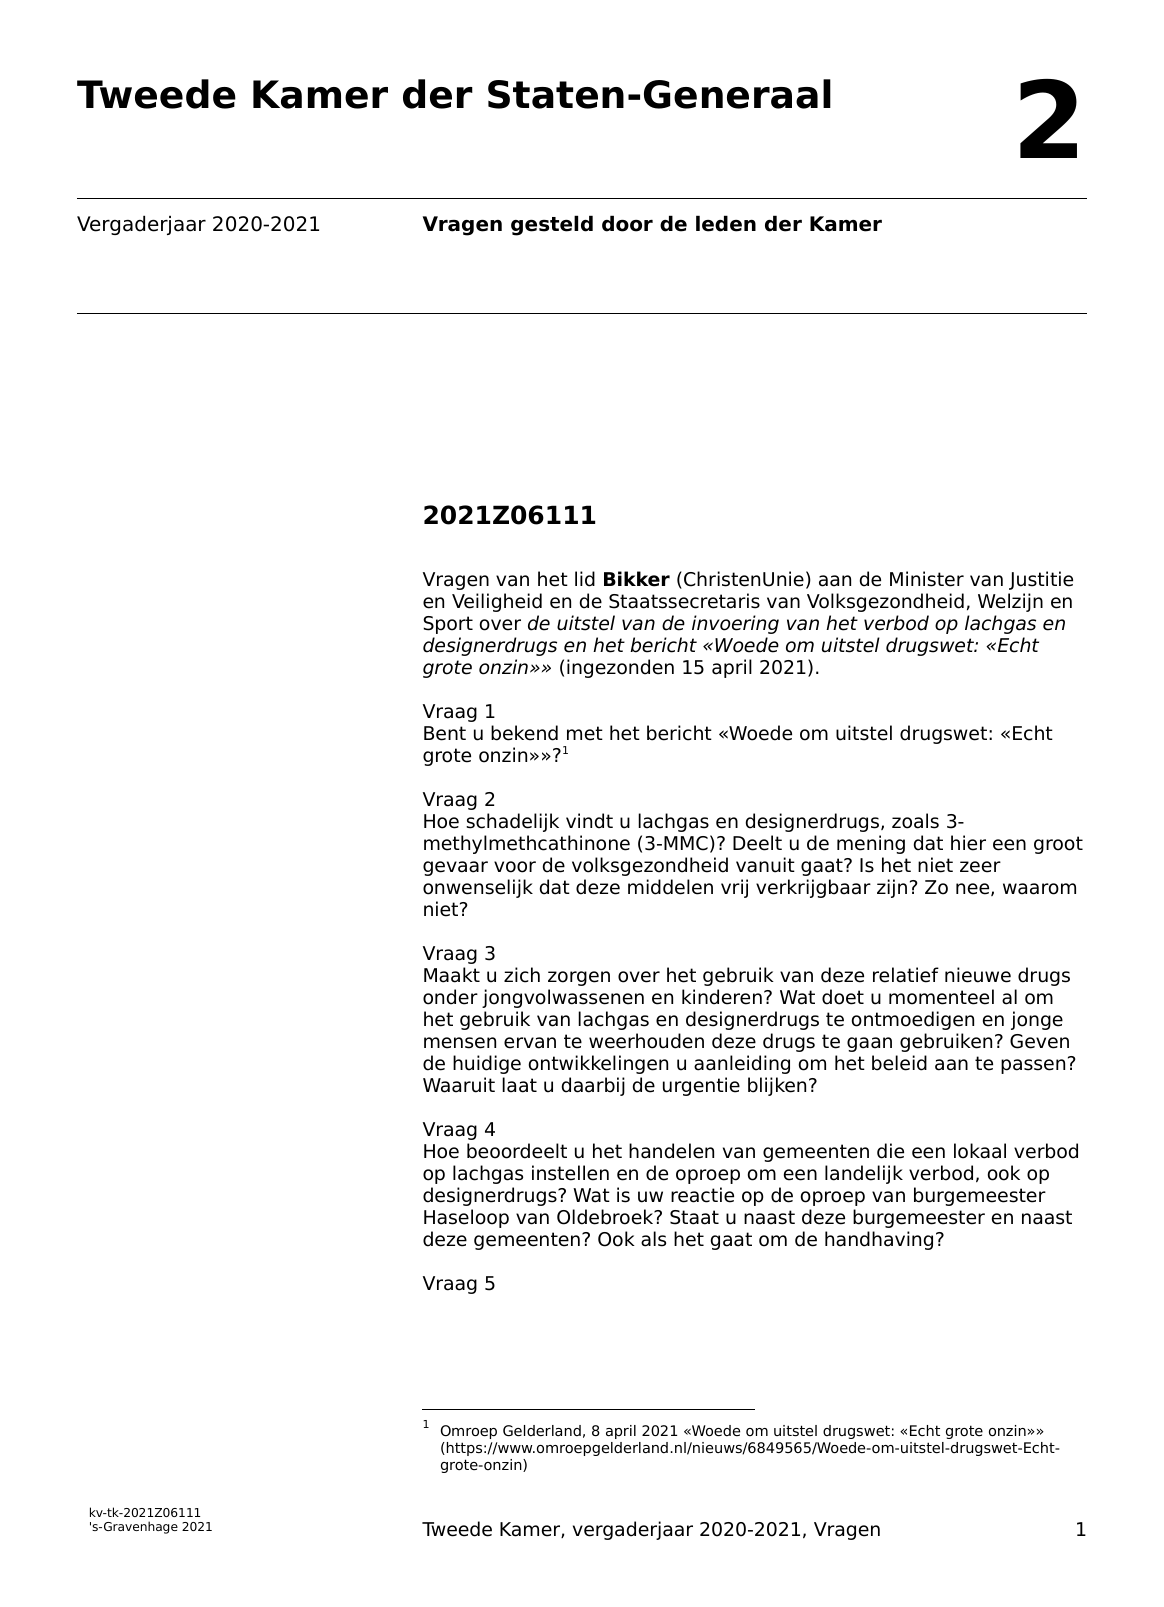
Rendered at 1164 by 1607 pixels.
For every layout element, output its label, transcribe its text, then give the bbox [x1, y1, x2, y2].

text Vragen van het lid Bikker (ChristenUnie) aan de Minister van Justitie en Veiligheid en de Staatssecretaris van Volksgezondheid, Welzijn en Sport over de uitstel van de invoering van het verbod op lachgas en designerdrugs en het bericht «Woede om uitstel drugswet: «Echt grote onzin»» (ingezonden 15 april 2021). [422, 569, 1087, 679]
text kv-tk-2021Z06111 [88, 1506, 323, 1520]
table_cell Vergaderjaar 2020-2021 [77, 199, 422, 313]
text Vraag 1 [422, 701, 1087, 723]
text Hoe schadelijk vindt u lachgas en designerdrugs, zoals 3-methylmethcathinone (3-MMC)? Deelt u de mening dat hier een groot gevaar voor de volksgezondheid vanuit gaat? Is het niet zeer onwenselijk dat deze middelen vrij verkrijgbaar zijn? Zo nee, waarom niet? [422, 811, 1087, 921]
text Vraag 5 [422, 1273, 1087, 1295]
text Hoe beoordeelt u het handelen van gemeenten die een lokaal verbod op lachgas instellen en de oproep om een landelijk verbod, ook op designerdrugs? Wat is uw reactie op de oproep van burgemeester Haseloop van Oldebroek? Staat u naast deze burgemeester en naast deze gemeenten? Ook als het gaat om de handhaving? [422, 1141, 1087, 1251]
text Vraag 4 [422, 1119, 1087, 1141]
table_cell Vragen gesteld door de leden der Kamer [422, 199, 1087, 313]
text Maakt u zich zorgen over het gebruik van deze relatief nieuwe drugs onder jongvolwassenen en kinderen? Wat doet u momenteel al om het gebruik van lachgas en designerdrugs te ontmoedigen en jonge mensen ervan te weerhouden deze drugs te gaan gebruiken? Geven de huidige ontwikkelingen u aanleiding om het beleid aan te passen? Waaruit laat u daarbij de urgentie blijken? [422, 965, 1087, 1097]
text Vraag 2 [422, 789, 1087, 811]
text Vraag 3 [422, 943, 1087, 965]
text 2021Z06111 [422, 501, 1087, 531]
table_header 2 [886, 59, 1087, 198]
text Bent u bekend met het bericht «Woede om uitstel drugswet: «Echt grote onzin»»? [422, 723, 1087, 767]
text Omroep Gelderland, 8 april 2021 «Woede om uitstel drugswet: «Echt grote onzin»» (https://www.omroepgelderland.nl/nieuws/6849565/Woede-om-uitstel-drugswet-Echt-grote-onzin) [422, 1418, 1087, 1474]
table_header Tweede Kamer der Staten-Generaal [77, 59, 886, 198]
text 's-Gravenhage 2021 [88, 1520, 323, 1534]
